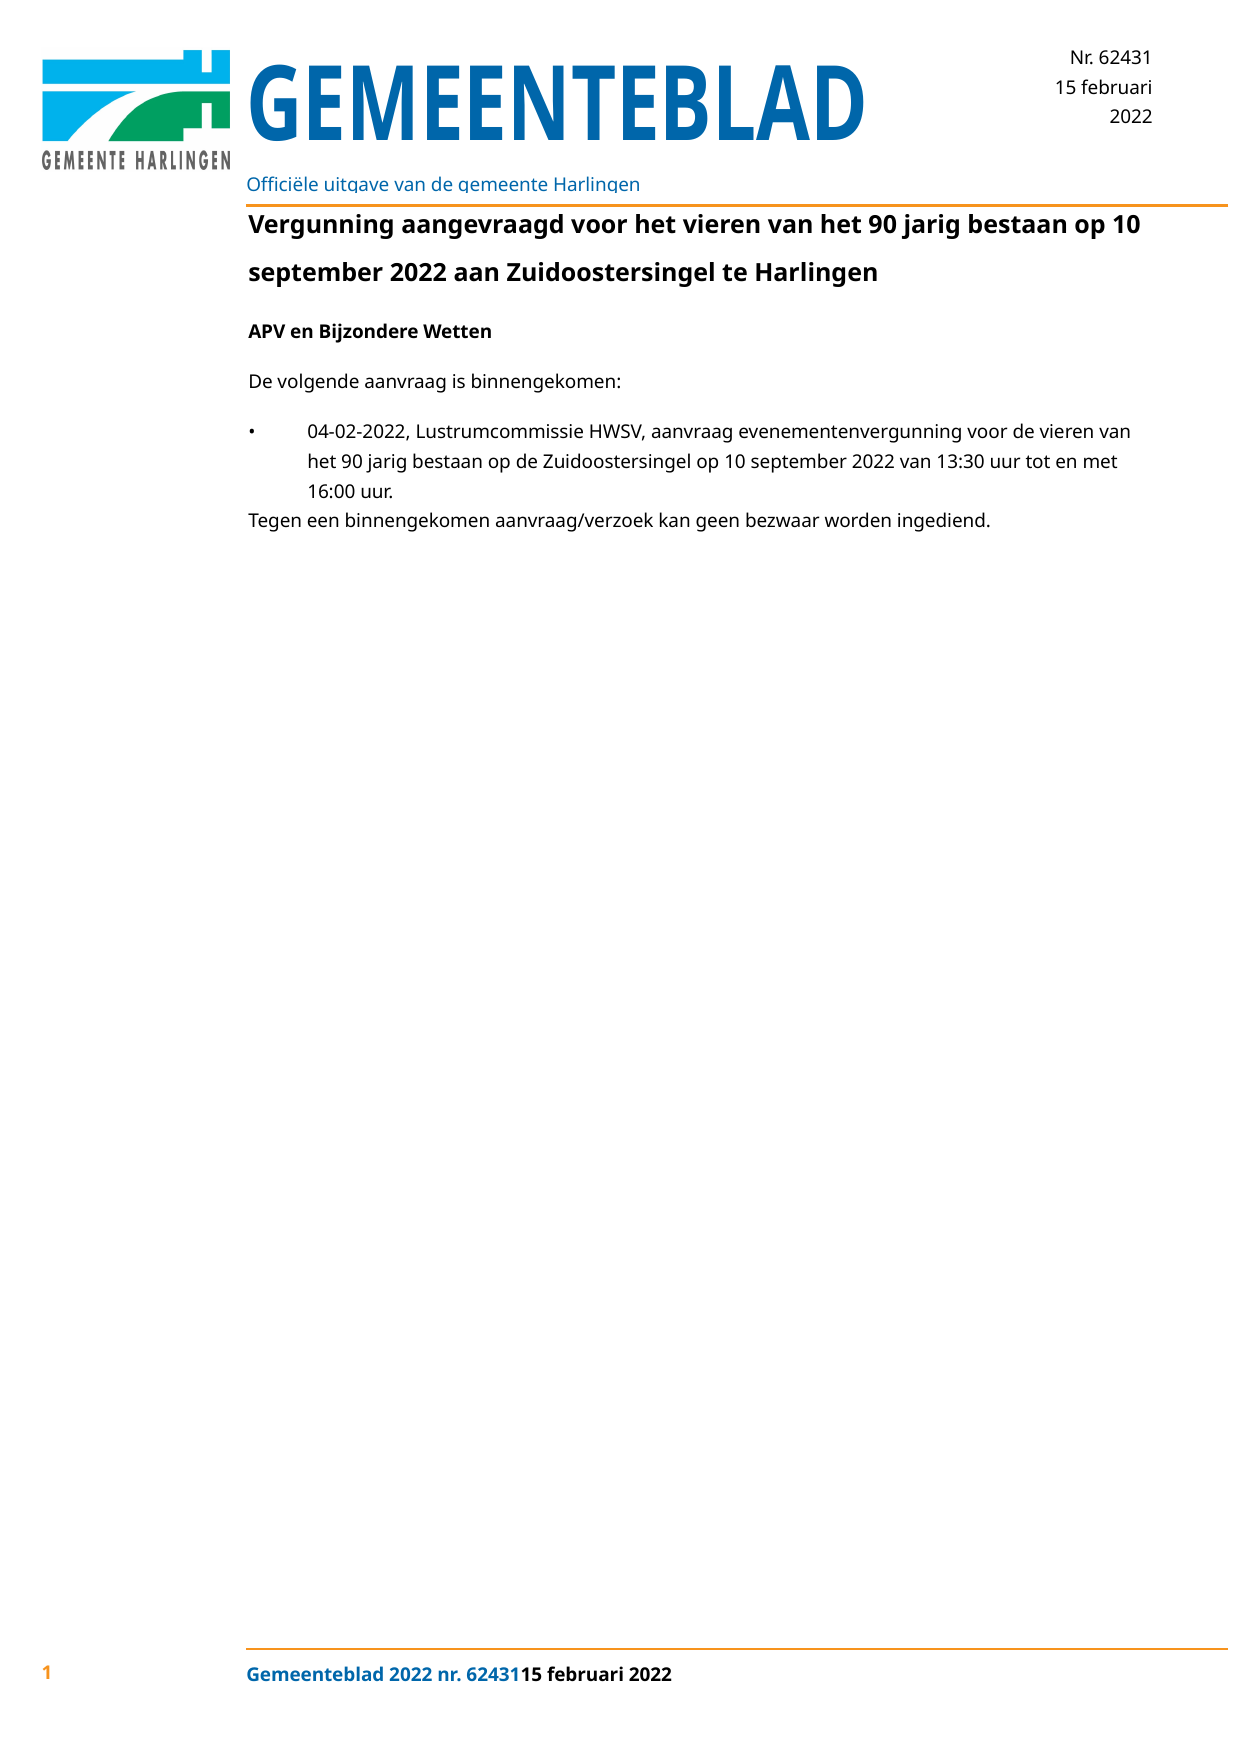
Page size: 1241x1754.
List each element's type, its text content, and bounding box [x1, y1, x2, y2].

picture [41, 47, 231, 172]
text APV en Bijzondere Wetten [248, 318, 1152, 344]
text De volgende aanvraag is binnengekomen: [248, 368, 1152, 394]
list 04-02-2022, Lustrumcommissie HWSV, aanvraag evenementenvergunning voor de vieren van het 90 jarig bestaan op de Zuidoostersingel op 10 september 2022 van 13:30 uur tot en met 16:00 uur. [248, 419, 1152, 504]
text Vergunning aangevraagd voor het vieren van het 90 jarig bestaan op 10 september 2022 aan Zuidoostersingel te Harlingen [248, 207, 1152, 288]
text Tegen een binnengekomen aanvraag/verzoek kan geen bezwaar worden ingediend. [248, 507, 1152, 533]
